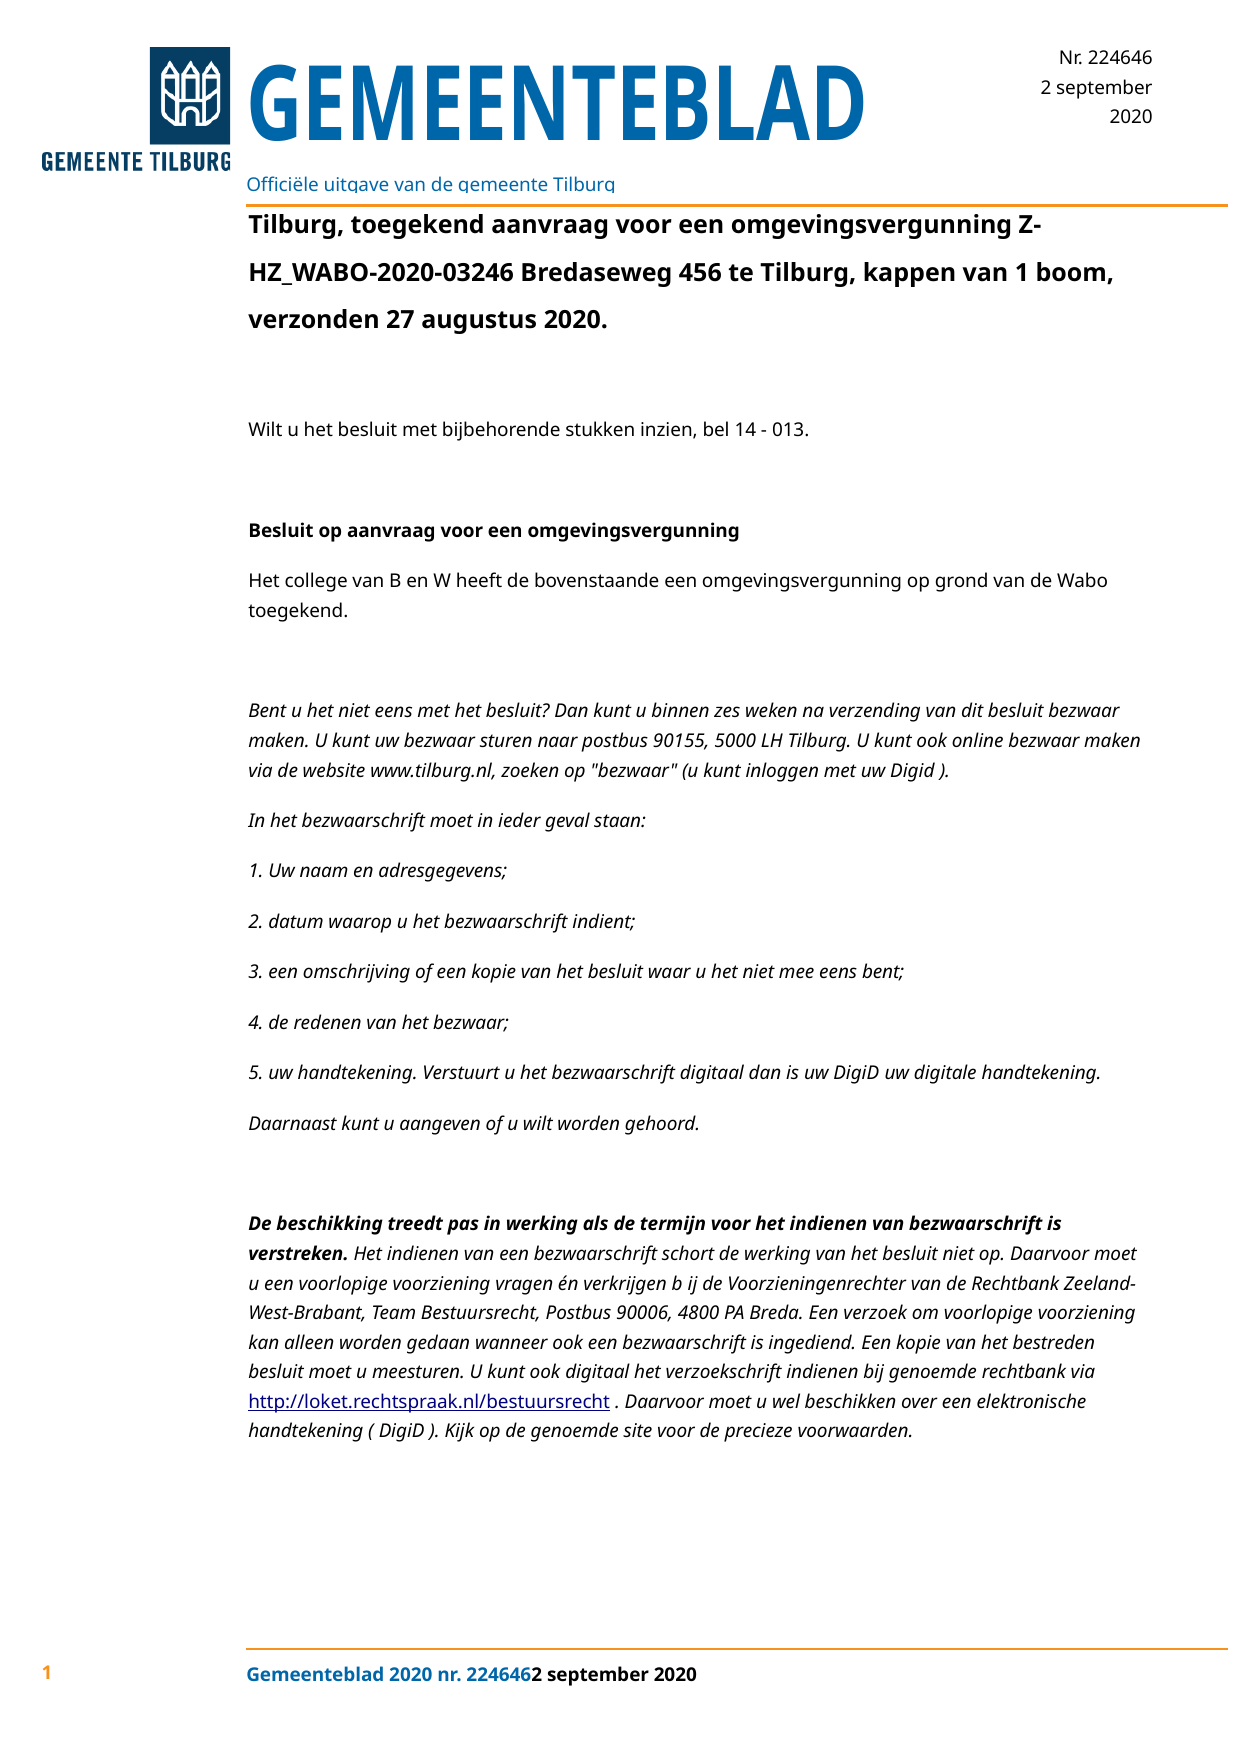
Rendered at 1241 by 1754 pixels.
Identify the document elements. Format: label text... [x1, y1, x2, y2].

text In het bezwaarschrift moet in ieder geval staan: [248, 807, 1152, 833]
text 3. een omschrijving of een kopie van het besluit waar u het niet mee eens bent; [248, 958, 1152, 984]
text De beschikking treedt pas in werking als de termijn voor het indienen van bezwaarschrift is verstreken. Het indienen van een bezwaarschrift schort de werking van het besluit niet op. Daarvoor moet u een voorlopige voorziening vragen én verkrijgen b ij de Voorzieningenrechter van de Rechtbank Zeeland-West-Brabant, Team Bestuursrecht, Postbus 90006, 4800 PA Breda. Een verzoek om voorlopige voorziening kan alleen worden gedaan wanneer ook een bezwaarschrift is ingediend. Een kopie van het bestreden besluit moet u meesturen. U kunt ook digitaal het verzoekschrift indienen bij genoemde rechtbank via http://loket.rechtspraak.nl/bestuursrecht . Daarvoor moet u wel beschikken over een elektronische handtekening ( DigiD ). Kijk op de genoemde site voor de precieze voorwaarden. [248, 1211, 1152, 1443]
text 4. de redenen van het bezwaar; [248, 1009, 1152, 1034]
picture [41, 47, 231, 172]
text Besluit op aanvraag voor een omgevingsvergunning [248, 517, 1152, 542]
text Het college van B en W heeft de bovenstaande een omgevingsvergunning op grond van de Wabo toegekend. [248, 567, 1152, 622]
text 5. uw handtekening. Verstuurt u het bezwaarschrift digitaal dan is uw DigiD uw digitale handtekening. [248, 1059, 1152, 1085]
text Daarnaast kunt u aangeven of u wilt worden gehoord. [248, 1110, 1152, 1135]
text 2. datum waarop u het bezwaarschrift indient; [248, 908, 1152, 934]
text 1. Uw naam en adresgegevens; [248, 858, 1152, 883]
text Bent u het niet eens met het besluit? Dan kunt u binnen zes weken na verzending van dit besluit bezwaar maken. U kunt uw bezwaar sturen naar postbus 90155, 5000 LH Tilburg. U kunt ook online bezwaar maken via de website www.tilburg.nl, zoeken op "bezwaar" (u kunt inloggen met uw Digid ). [248, 698, 1152, 782]
text Tilburg, toegekend aanvraag voor een omgevingsvergunning Z-HZ_WABO-2020-03246 Bredaseweg 456 te Tilburg, kappen van 1 boom, verzonden 27 augustus 2020. [248, 207, 1152, 336]
text Wilt u het besluit met bijbehorende stukken inzien, bel 14 - 013. [248, 416, 1152, 442]
